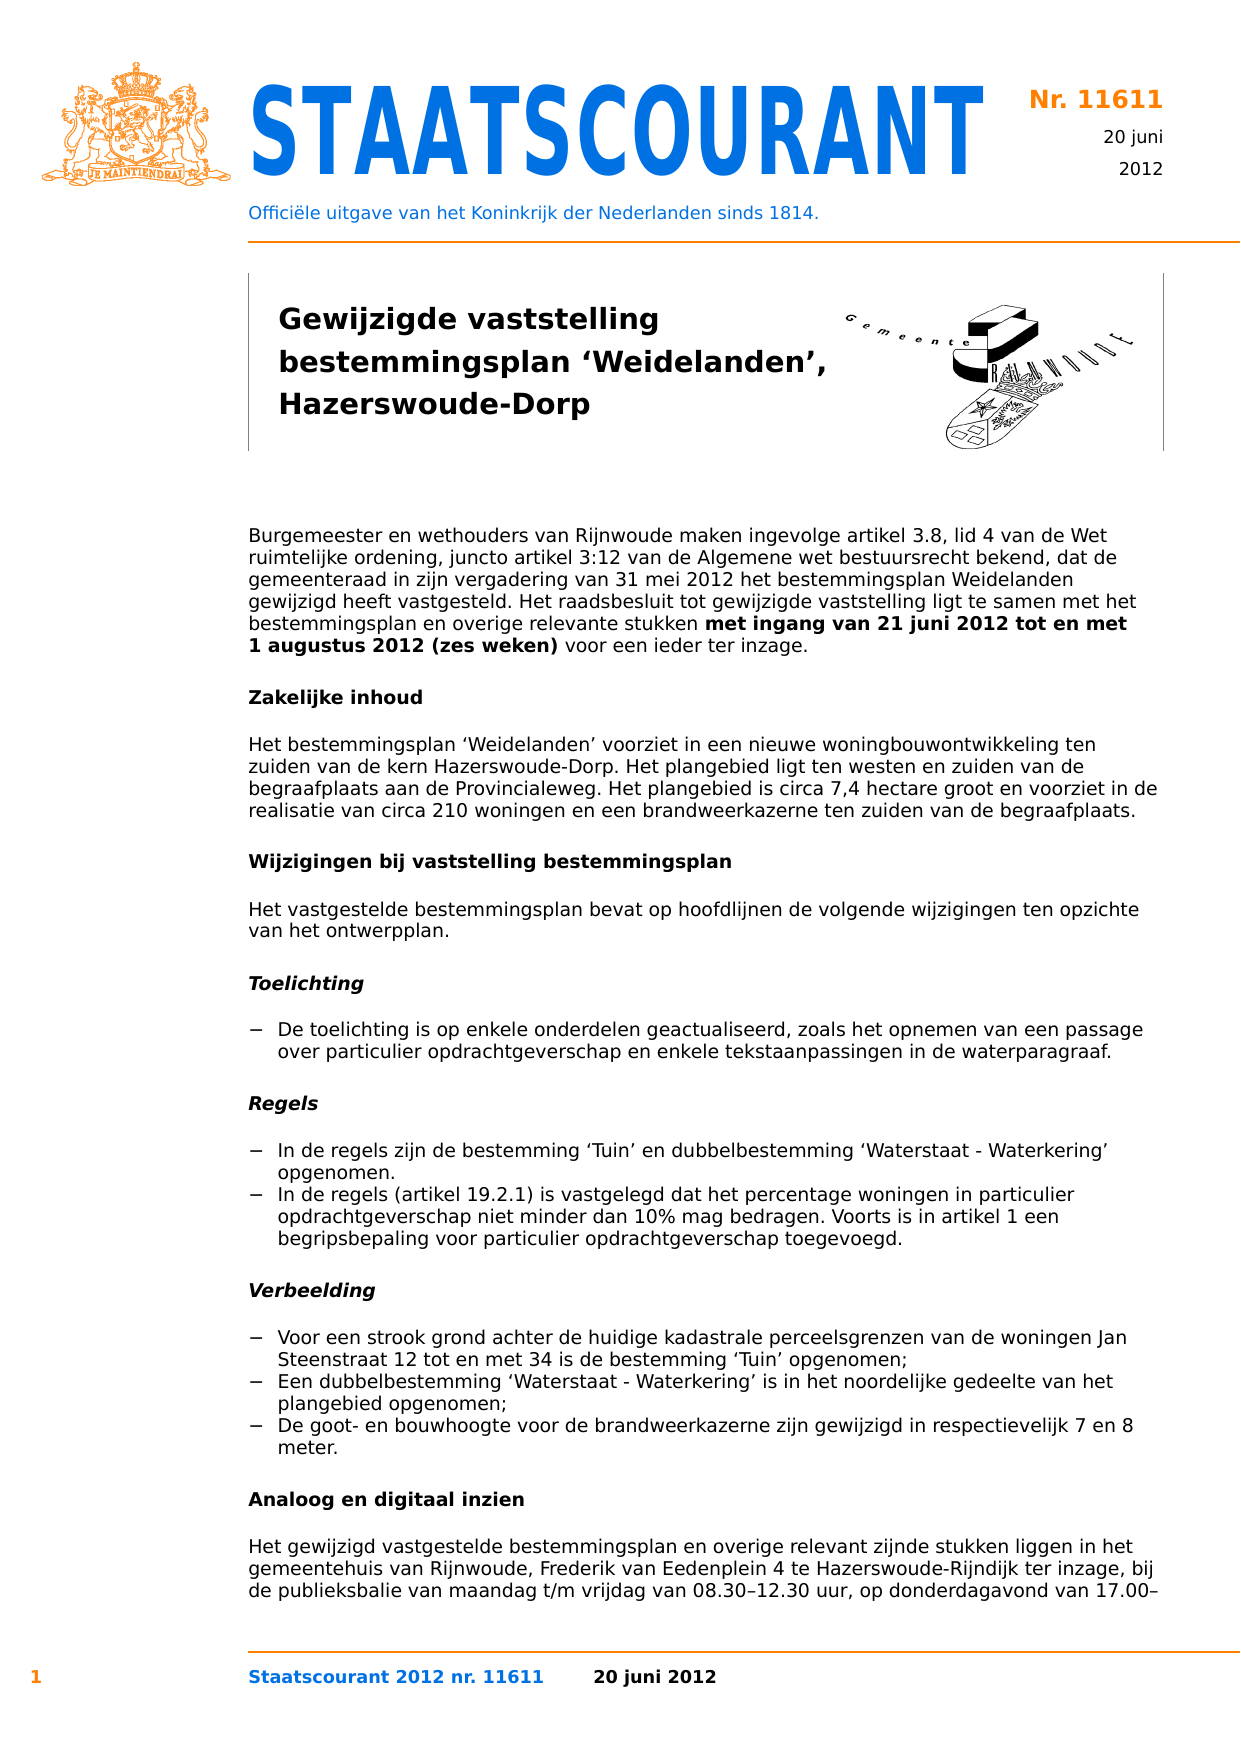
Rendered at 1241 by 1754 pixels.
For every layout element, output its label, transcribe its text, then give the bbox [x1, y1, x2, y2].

text − De goot- en bouwhoogte voor de brandweerkazerne zijn gewijzigd in respectievelijk 7 en 8 meter. [248, 1415, 1163, 1459]
picture [844, 302, 1134, 451]
text − In de regels (artikel 19.2.1) is vastgelegd dat het percentage woningen in particulier opdrachtgeverschap niet minder dan 10% mag bedragen. Voorts is in artikel 1 een begripsbepaling voor particulier opdrachtgeverschap toegevoegd. [248, 1184, 1163, 1250]
table_header STAATSCOURANT [248, 62, 998, 203]
text Het gewijzigd vastgestelde bestemmingsplan en overige relevant zijnde stukken liggen in het gemeentehuis van Rijnwoude, Frederik van Eedenplein 4 te Hazerswoude-Rijndijk ter inzage, bij de publieksbalie van maandag t/m vrijdag van 08.30–12.30 uur, op donderdagavond van 17.00– [248, 1536, 1163, 1602]
table_cell 2012 [998, 153, 1240, 203]
text − Een dubbelbestemming ‘Waterstaat - Waterkering’ is in het noordelijke gedeelte van het plangebied opgenomen; [248, 1371, 1163, 1415]
text Burgemeester en wethouders van Rijnwoude maken ingevolge artikel 3.8, lid 4 van de Wet ruimtelijke ordening, juncto artikel 3:12 van de Algemene wet bestuursrecht bekend, dat de gemeenteraad in zijn vergadering van 31 mei 2012 het bestemmingsplan Weidelanden gewijzigd heeft vastgesteld. Het raadsbesluit tot gewijzigde vaststelling ligt te samen met het bestemmingsplan en overige relevante stukken met ingang van 21 juni 2012 tot en met 1 augustus 2012 (zes weken) voor een ieder ter inzage. [248, 525, 1163, 657]
subtitle Gewijzigde vaststelling bestemmingsplan ‘Weidelanden’, Hazerswoude-Dorp [249, 273, 1163, 451]
table_cell Officiële uitgave van het Koninkrijk der Nederlanden sinds 1814. [248, 203, 1240, 241]
text − In de regels zijn de bestemming ‘Tuin’ en dubbelbestemming ‘Waterstaat - Waterkering’ opgenomen. [248, 1140, 1163, 1184]
picture [41, 62, 231, 186]
text Het bestemmingsplan ‘Weidelanden’ voorziet in een nieuwe woningbouwontwikkeling ten zuiden van de kern Hazerswoude-Dorp. Het plangebied ligt ten westen en zuiden van de begraafplaats aan de Provincialeweg. Het plangebied is circa 7,4 hectare groot en voorziet in de realisatie van circa 210 woningen en een brandweerkazerne ten zuiden van de begraafplaats. [248, 733, 1163, 821]
subtitle Verbeelding [248, 1280, 1163, 1302]
text Het vastgestelde bestemmingsplan bevat op hoofdlijnen de volgende wijzigingen ten opzichte van het ontwerpplan. [248, 898, 1163, 942]
text − De toelichting is op enkele onderdelen geactualiseerd, zoals het opnemen van een passage over particulier opdrachtgeverschap en enkele tekstaanpassingen in de waterparagraaf. [248, 1019, 1163, 1063]
table_header Nr. 11611 [998, 62, 1240, 121]
text − Voor een strook grond achter de huidige kadastrale perceelsgrenzen van de woningen Jan Steenstraat 12 tot en met 34 is de bestemming ‘Tuin’ opgenomen; [248, 1327, 1163, 1371]
subtitle Analoog en digitaal inzien [248, 1489, 1163, 1511]
subtitle Zakelijke inhoud [248, 687, 1163, 708]
subtitle Wijzigingen bij vaststelling bestemmingsplan [248, 851, 1163, 873]
subtitle Regels [248, 1093, 1163, 1115]
table_cell 20 juni [998, 121, 1240, 153]
subtitle Toelichting [248, 972, 1163, 994]
table_header [25, 62, 248, 241]
